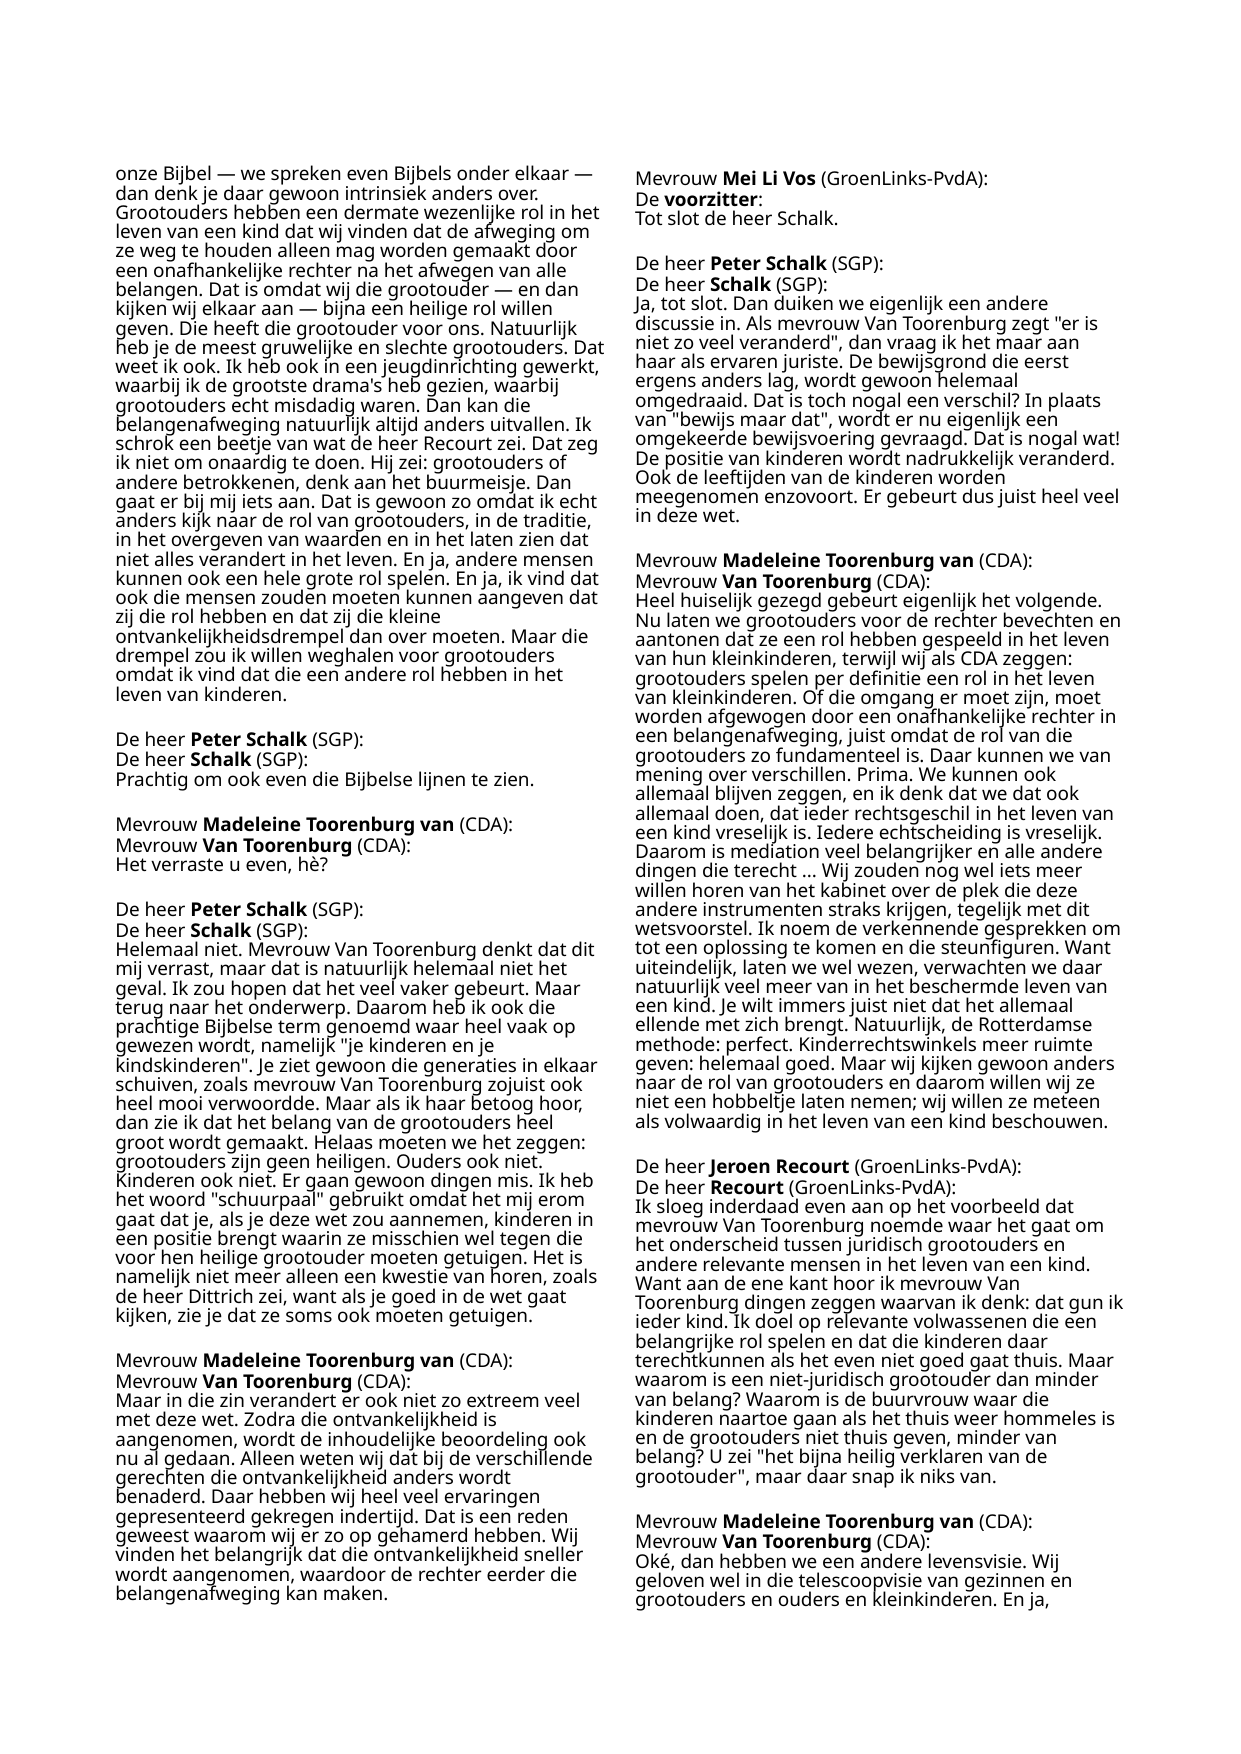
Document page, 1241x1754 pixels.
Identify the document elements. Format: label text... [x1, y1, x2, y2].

text Ik sloeg inderdaad even aan op het voorbeeld dat mevrouw Van Toorenburg noemde waar het gaat om het onderscheid tussen juridisch grootouders en andere relevante mensen in het leven van een kind. Want aan de ene kant hoor ik mevrouw Van Toorenburg dingen zeggen waarvan ik denk: dat gun ik ieder kind. Ik doel op relevante volwassenen die een belangrijke rol spelen en dat die kinderen daar terechtkunnen als het even niet goed gaat thuis. Maar waarom is een niet-juridisch grootouder dan minder van belang? Waarom is de buurvrouw waar die kinderen naartoe gaan als het thuis weer hommeles is en de grootouders niet thuis geven, minder van belang? U zei "het bijna heilig verklaren van de grootouder", maar daar snap ik niks van. [635, 1198, 1125, 1487]
text Tot slot de heer Schalk. [635, 210, 1125, 229]
text Mevrouw Van Toorenburg (CDA): [635, 573, 1125, 592]
text onze Bijbel — we spreken even Bijbels onder elkaar — dan denk je daar gewoon intrinsiek anders over. Grootouders hebben een dermate wezenlijke rol in het leven van een kind dat wij vinden dat de afweging om ze weg te houden alleen mag worden gemaakt door een onafhankelijke rechter na het afwegen van alle belangen. Dat is omdat wij die grootouder — en dan kijken wij elkaar aan — bijna een heilige rol willen geven. Die heeft die grootouder voor ons. Natuurlijk heb je de meest gruwelijke en slechte grootouders. Dat weet ik ook. Ik heb ook in een jeugdinrichting gewerkt, waarbij ik de grootste drama's heb gezien, waarbij grootouders echt misdadig waren. Dan kan die belangenafweging natuurlijk altijd anders uitvallen. Ik schrok een beetje van wat de heer Recourt zei. Dat zeg ik niet om onaardig te doen. Hij zei: grootouders of andere betrokkenen, denk aan het buurmeisje. Dan gaat er bij mij iets aan. Dat is gewoon zo omdat ik echt anders kijk naar de rol van grootouders, in de traditie, in het overgeven van waarden en in het laten zien dat niet alles verandert in het leven. En ja, andere mensen kunnen ook een hele grote rol spelen. En ja, ik vind dat ook die mensen zouden moeten kunnen aangeven dat zij die rol hebben en dat zij die kleine ontvankelijkheidsdrempel dan over moeten. Maar die drempel zou ik willen weghalen voor grootouders omdat ik vind dat die een andere rol hebben in het leven van kinderen. [115, 165, 605, 705]
text Helemaal niet. Mevrouw Van Toorenburg denkt dat dit mij verrast, maar dat is natuurlijk helemaal niet het geval. Ik zou hopen dat het veel vaker gebeurt. Maar terug naar het onderwerp. Daarom heb ik ook die prachtige Bijbelse term genoemd waar heel vaak op gewezen wordt, namelijk "je kinderen en je kindskinderen". Je ziet gewoon die generaties in elkaar schuiven, zoals mevrouw Van Toorenburg zojuist ook heel mooi verwoordde. Maar als ik haar betoog hoor, dan zie ik dat het belang van de grootouders heel groot wordt gemaakt. Helaas moeten we het zeggen: grootouders zijn geen heiligen. Ouders ook niet. Kinderen ook niet. Er gaan gewoon dingen mis. Ik heb het woord "schuurpaal" gebruikt omdat het mij erom gaat dat je, als je deze wet zou aannemen, kinderen in een positie brengt waarin ze misschien wel tegen die voor hen heilige grootouder moeten getuigen. Het is namelijk niet meer alleen een kwestie van horen, zoals de heer Dittrich zei, want als je goed in de wet gaat kijken, zie je dat ze soms ook moeten getuigen. [115, 941, 605, 1326]
text Prachtig om ook even die Bijbelse lijnen te zien. [115, 771, 605, 790]
text De heer Peter Schalk (SGP): [635, 250, 1125, 276]
text Mevrouw Van Toorenburg (CDA): [115, 837, 605, 856]
text Oké, dan hebben we een andere levensvisie. Wij geloven wel in die telescoopvisie van gezinnen en grootouders en ouders en kleinkinderen. En ja, [635, 1553, 1125, 1611]
text Mevrouw Madeleine Toorenburg van (CDA): [635, 1508, 1125, 1533]
text Heel huiselijk gezegd gebeurt eigenlijk het volgende. Nu laten we grootouders voor de rechter bevechten en aantonen dat ze een rol hebben gespeeld in het leven van hun kleinkinderen, terwijl wij als CDA zeggen: grootouders spelen per definitie een rol in het leven van kleinkinderen. Of die omgang er moet zijn, moet worden afgewogen door een onafhankelijke rechter in een belangenafweging, juist omdat de rol van die grootouders zo fundamenteel is. Daar kunnen we van mening over verschillen. Prima. We kunnen ook allemaal blijven zeggen, en ik denk dat we dat ook allemaal doen, dat ieder rechtsgeschil in het leven van een kind vreselijk is. Iedere echtscheiding is vreselijk. Daarom is mediation veel belangrijker en alle andere dingen die terecht ... Wij zouden nog wel iets meer willen horen van het kabinet over de plek die deze andere instrumenten straks krijgen, tegelijk met dit wetsvoorstel. Ik noem de verkennende gesprekken om tot een oplossing te komen en die steunfiguren. Want uiteindelijk, laten we wel wezen, verwachten we daar natuurlijk veel meer van in het beschermde leven van een kind. Je wilt immers juist niet dat het allemaal ellende met zich brengt. Natuurlijk, de Rotterdamse methode: perfect. Kinderrechtswinkels meer ruimte geven: helemaal goed. Maar wij kijken gewoon anders naar de rol van grootouders en daarom willen wij ze niet een hobbeltje laten nemen; wij willen ze meteen als volwaardig in het leven van een kind beschouwen. [635, 592, 1125, 1132]
text Het verraste u even, hè? [115, 856, 605, 875]
text De heer Jeroen Recourt (GroenLinks-PvdA): [635, 1153, 1125, 1179]
text Mevrouw Van Toorenburg (CDA): [115, 1373, 605, 1392]
text Ja, tot slot. Dan duiken we eigenlijk een andere discussie in. Als mevrouw Van Toorenburg zegt "er is niet zo veel veranderd", dan vraag ik het maar aan haar als ervaren juriste. De bewijsgrond die eerst ergens anders lag, wordt gewoon helemaal omgedraaid. Dat is toch nogal een verschil? In plaats van "bewijs maar dat", wordt er nu eigenlijk een omgekeerde bewijsvoering gevraagd. Dat is nogal wat! De positie van kinderen wordt nadrukkelijk veranderd. Ook de leeftijden van de kinderen worden meegenomen enzovoort. Er gebeurt dus juist heel veel in deze wet. [635, 295, 1125, 527]
text De heer Schalk (SGP): [635, 276, 1125, 295]
text De voorzitter: [635, 191, 1125, 210]
text Mevrouw Madeleine Toorenburg van (CDA): [115, 1347, 605, 1373]
text De heer Recourt (GroenLinks-PvdA): [635, 1179, 1125, 1198]
text Mevrouw Van Toorenburg (CDA): [635, 1533, 1125, 1553]
text De heer Peter Schalk (SGP): [115, 726, 605, 751]
text Maar in die zin verandert er ook niet zo extreem veel met deze wet. Zodra die ontvankelijkheid is aangenomen, wordt de inhoudelijke beoordeling ook nu al gedaan. Alleen weten wij dat bij de verschillende gerechten die ontvankelijkheid anders wordt benaderd. Daar hebben wij heel veel ervaringen gepresenteerd gekregen indertijd. Dat is een reden geweest waarom wij er zo op gehamerd hebben. Wij vinden het belangrijk dat die ontvankelijkheid sneller wordt aangenomen, waardoor de rechter eerder die belangenafweging kan maken. [115, 1392, 605, 1604]
text Mevrouw Madeleine Toorenburg van (CDA): [115, 811, 605, 837]
text De heer Schalk (SGP): [115, 922, 605, 941]
text De heer Schalk (SGP): [115, 751, 605, 771]
text Mevrouw Mei Li Vos (GroenLinks-PvdA): [635, 165, 1125, 191]
text De heer Peter Schalk (SGP): [115, 896, 605, 922]
text Mevrouw Madeleine Toorenburg van (CDA): [635, 547, 1125, 573]
